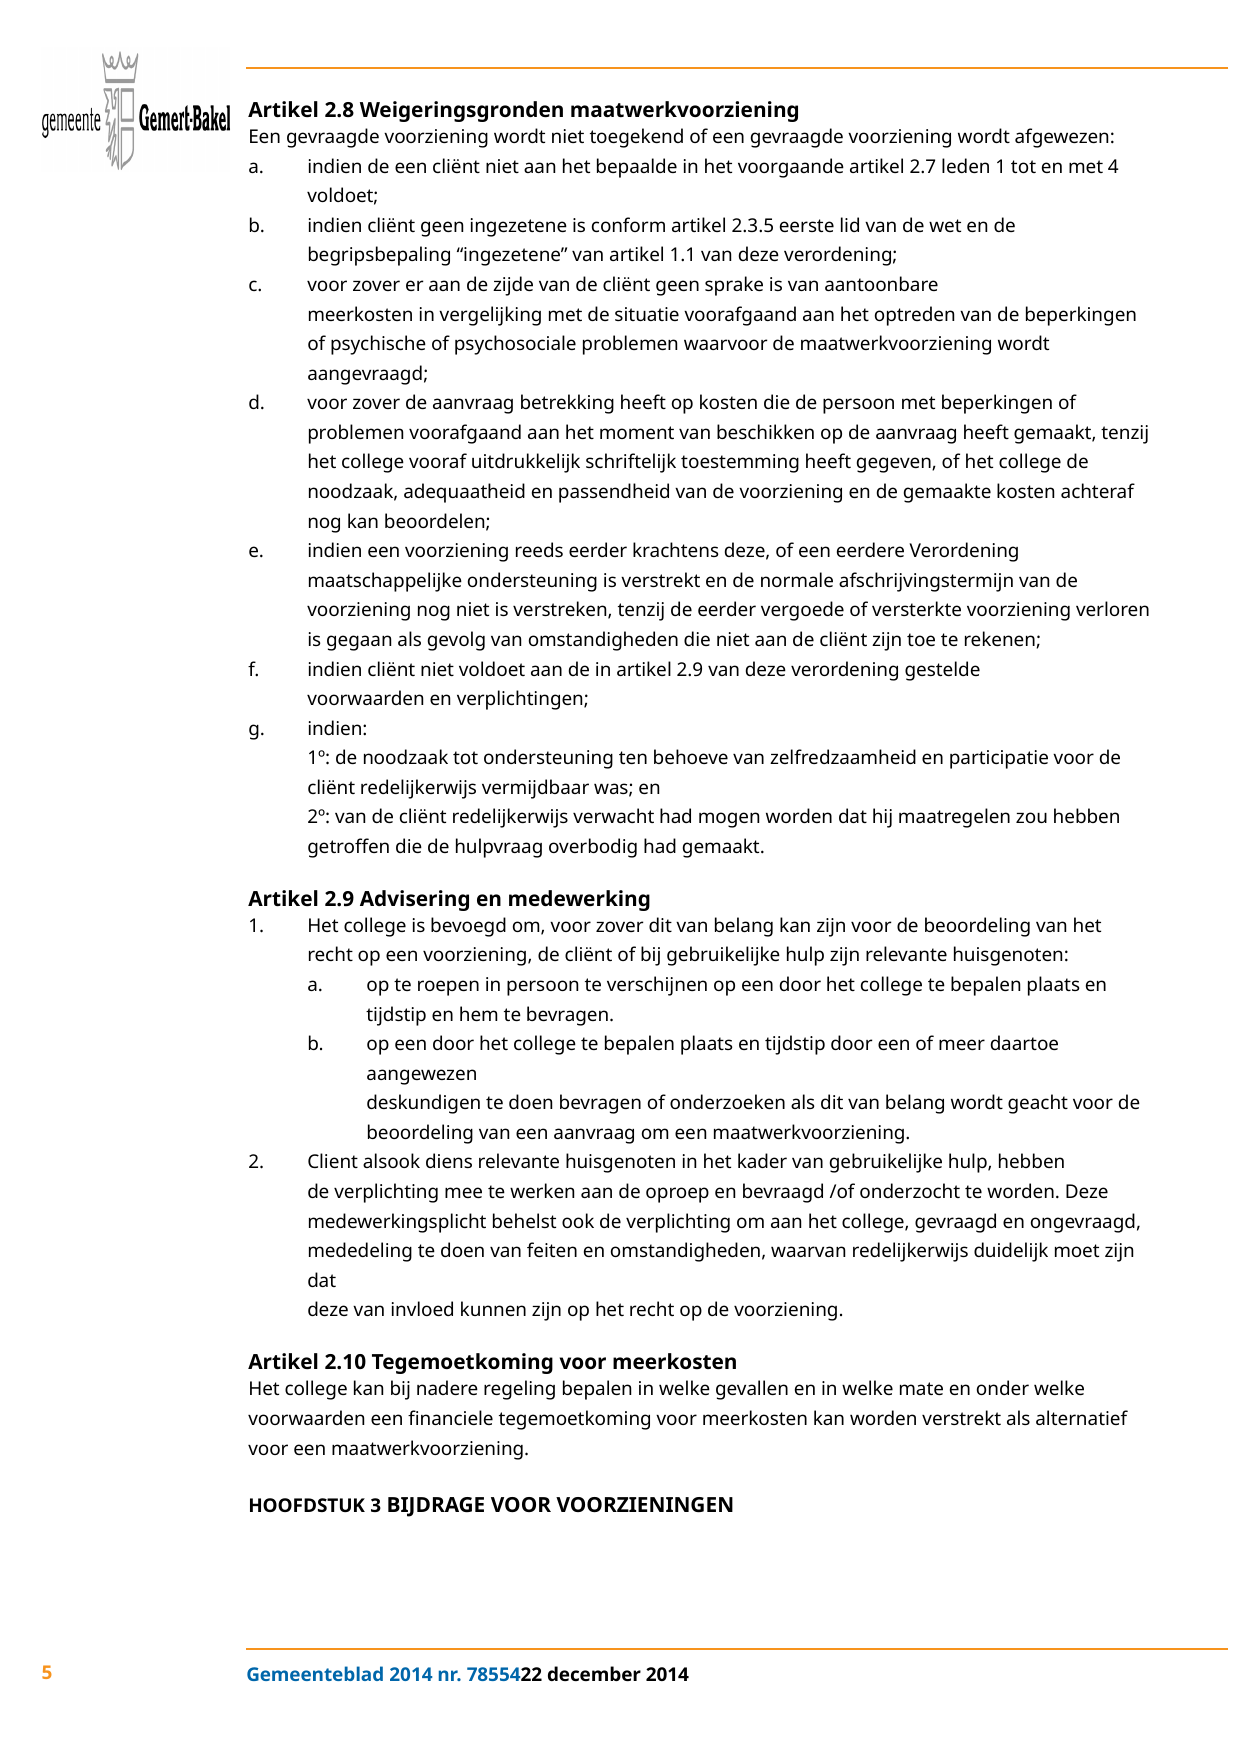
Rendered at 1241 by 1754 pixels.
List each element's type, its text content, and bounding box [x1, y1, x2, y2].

list indien cliënt niet voldoet aan de in artikel 2.9 van deze verordening gestelde [248, 656, 1152, 681]
list indien de een cliënt niet aan het bepaalde in het voorgaande artikel 2.7 leden 1 tot en met 4 voldoet; [248, 153, 1152, 208]
list voor zover de aanvraag betrekking heeft op kosten die de persoon met beperkingen of problemen voorafgaand aan het moment van beschikken op de aanvraag heeft gemaakt, tenzij [248, 389, 1152, 445]
text Een gevraagde voorziening wordt niet toegekend of een gevraagde voorziening wordt afgewezen: [248, 123, 1152, 149]
text Het college kan bij nadere regeling bepalen in welke gevallen en in welke mate en onder welke voorwaarden een financiele tegemoetkoming voor meerkosten kan worden verstrekt als alternatief voor een maatwerkvoorziening. [248, 1376, 1152, 1460]
list de verplichting mee te werken aan de oproep en bevraagd /of onderzocht te worden. Deze [248, 1178, 1152, 1204]
list mededeling te doen van feiten en omstandigheden, waarvan redelijkerwijs duidelijk moet zijn dat [248, 1237, 1152, 1293]
list indien: [248, 715, 1152, 741]
list indien een voorziening reeds eerder krachtens deze, of een eerdere Verordening maatschappelijke ondersteuning is verstrekt en de normale afschrijvingstermijn van de voorziening nog niet is verstreken, tenzij de eerder vergoede of versterkte voorziening verloren is gegaan als gevolg van omstandigheden die niet aan de cliënt zijn toe te rekenen; [248, 537, 1152, 652]
list voor zover er aan de zijde van de cliënt geen sprake is van aantoonbare [248, 271, 1152, 297]
list op een door het college te bepalen plaats en tijdstip door een of meer daartoe aangewezen [307, 1030, 1152, 1086]
list 2º: van de cliënt redelijkerwijs verwacht had mogen worden dat hij maatregelen zou hebben getroffen die de hulpvraag overbodig had gemaakt. [248, 804, 1152, 859]
text Artikel 2.10 Tegemoetkoming voor meerkosten [248, 1347, 1152, 1376]
list het college vooraf uitdrukkelijk schriftelijk toestemming heeft gegeven, of het college de noodzaak, adequaatheid en passendheid van de voorziening en de gemaakte kosten achteraf nog kan beoordelen; [248, 449, 1152, 533]
list 1º: de noodzaak tot ondersteuning ten behoeve van zelfredzaamheid en participatie voor de cliënt redelijkerwijs vermijdbaar was; en [248, 744, 1152, 800]
picture [41, 47, 231, 172]
text HOOFDSTUK 3 BIJDRAGE VOOR VOORZIENINGEN [248, 1490, 1152, 1518]
list Het college is bevoegd om, voor zover dit van belang kan zijn voor de beoordeling van het recht op een voorziening, de cliënt of bij gebruikelijke hulp zijn relevante huisgenoten: [248, 912, 1152, 967]
list indien cliënt geen ingezetene is conform artikel 2.3.5 eerste lid van de wet en de begripsbepaling “ingezetene” van artikel 1.1 van deze verordening; [248, 212, 1152, 267]
list meerkosten in vergelijking met de situatie voorafgaand aan het optreden van de beperkingen of psychische of psychosociale problemen waarvoor de maatwerkvoorziening wordt aangevraagd; [248, 301, 1152, 386]
text Artikel 2.9 Advisering en medewerking [248, 884, 1152, 912]
list voorwaarden en verplichtingen; [248, 685, 1152, 711]
list deze van invloed kunnen zijn op het recht op de voorziening. [248, 1297, 1152, 1322]
list deskundigen te doen bevragen of onderzoeken als dit van belang wordt geacht voor de beoordeling van een aanvraag om een maatwerkvoorziening. [307, 1089, 1152, 1145]
list medewerkingsplicht behelst ook de verplichting om aan het college, gevraagd en ongevraagd, [248, 1208, 1152, 1234]
list op te roepen in persoon te verschijnen op een door het college te bepalen plaats en tijdstip en hem te bevragen. [307, 971, 1152, 1027]
list Client alsook diens relevante huisgenoten in het kader van gebruikelijke hulp, hebben [248, 1149, 1152, 1174]
text Artikel 2.8 Weigeringsgronden maatwerkvoorziening [248, 95, 1152, 123]
